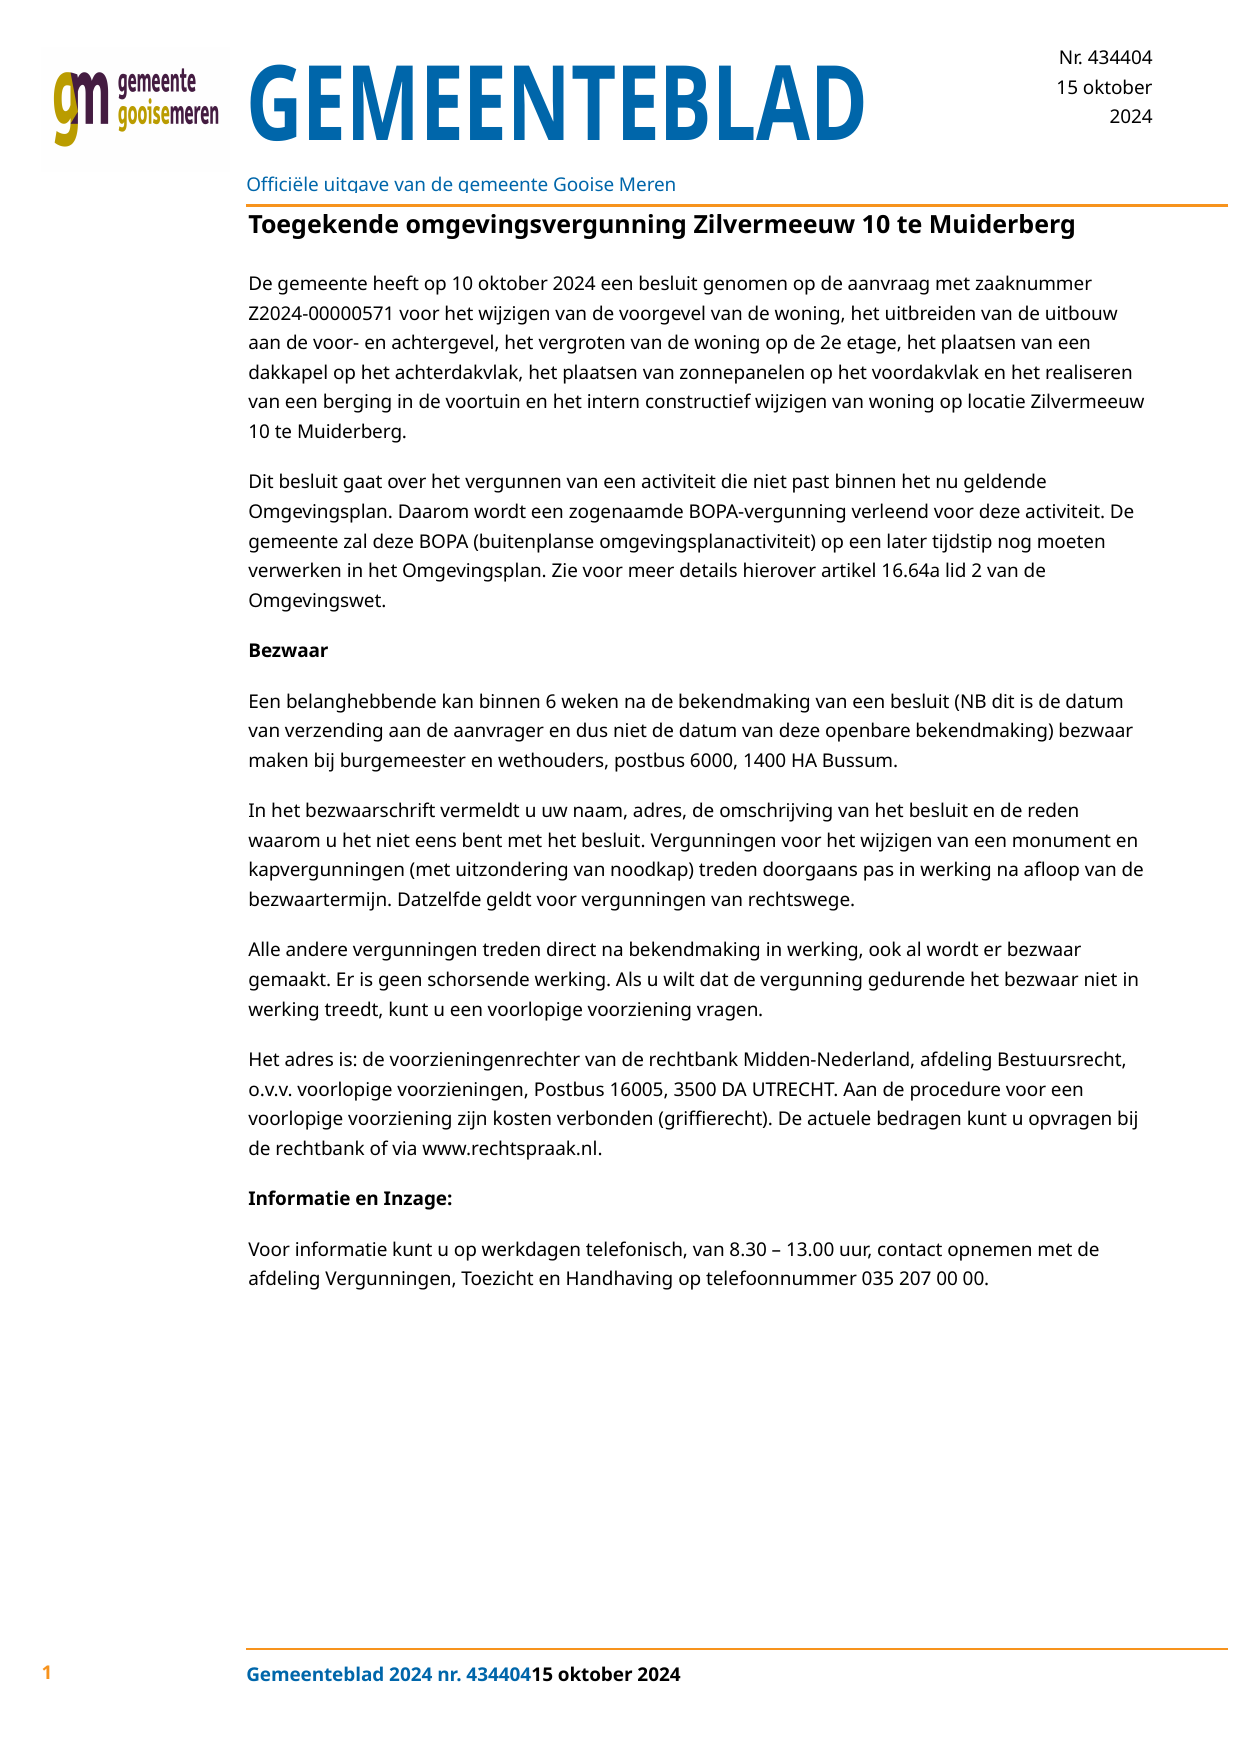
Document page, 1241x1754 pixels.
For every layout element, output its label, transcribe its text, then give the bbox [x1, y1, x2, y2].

text Voor informatie kunt u op werkdagen telefonisch, van 8.30 – 13.00 uur, contact opnemen met de afdeling Vergunningen, Toezicht en Handhaving op telefoonnummer 035 207 00 00. [248, 1236, 1152, 1291]
text Dit besluit gaat over het vergunnen van een activiteit die niet past binnen het nu geldende Omgevingsplan. Daarom wordt een zogenaamde BOPA-vergunning verleend voor deze activiteit. De gemeente zal deze BOPA (buitenplanse omgevingsplanactiviteit) op een later tijdstip nog moeten verwerken in het Omgevingsplan. Zie voor meer details hierover artikel 16.64a lid 2 van de Omgevingswet. [248, 469, 1152, 613]
text Bezwaar [248, 637, 1152, 663]
picture [41, 47, 231, 172]
text De gemeente heeft op 10 oktober 2024 een besluit genomen op de aanvraag met zaaknummer Z2024-00000571 voor het wijzigen van de voorgevel van de woning, het uitbreiden van de uitbouw aan de voor- en achtergevel, het vergroten van de woning op de 2e etage, het plaatsen van een dakkapel op het achterdakvlak, het plaatsen van zonnepanelen op het voordakvlak en het realiseren van een berging in de voortuin en het intern constructief wijzigen van woning op locatie Zilvermeeuw 10 te Muiderberg. [248, 270, 1152, 444]
text Alle andere vergunningen treden direct na bekendmaking in werking, ook al wordt er bezwaar gemaakt. Er is geen schorsende werking. Als u wilt dat de vergunning gedurende het bezwaar niet in werking treedt, kunt u een voorlopige voorziening vragen. [248, 937, 1152, 1021]
text Het adres is: de voorzieningenrechter van de rechtbank Midden-Nederland, afdeling Bestuursrecht, o.v.v. voorlopige voorzieningen, Postbus 16005, 3500 DA UTRECHT. Aan de procedure voor een voorlopige voorziening zijn kosten verbonden (griffierecht). De actuele bedragen kunt u opvragen bij de rechtbank of via www.rechtspraak.nl. [248, 1046, 1152, 1161]
text Toegekende omgevingsvergunning Zilvermeeuw 10 te Muiderberg [248, 207, 1152, 241]
text In het bezwaarschrift vermeldt u uw naam, adres, de omschrijving van het besluit en de reden waarom u het niet eens bent met het besluit. Vergunningen voor het wijzigen van een monument en kapvergunningen (met uitzondering van noodkap) treden doorgaans pas in werking na afloop van de bezwaartermijn. Datzelfde geldt voor vergunningen van rechtswege. [248, 797, 1152, 912]
text Een belanghebbende kan binnen 6 weken na de bekendmaking van een besluit (NB dit is de datum van verzending aan de aanvrager en dus niet de datum van deze openbare bekendmaking) bezwaar maken bij burgemeester en wethouders, postbus 6000, 1400 HA Bussum. [248, 688, 1152, 773]
text Informatie en Inzage: [248, 1185, 1152, 1211]
